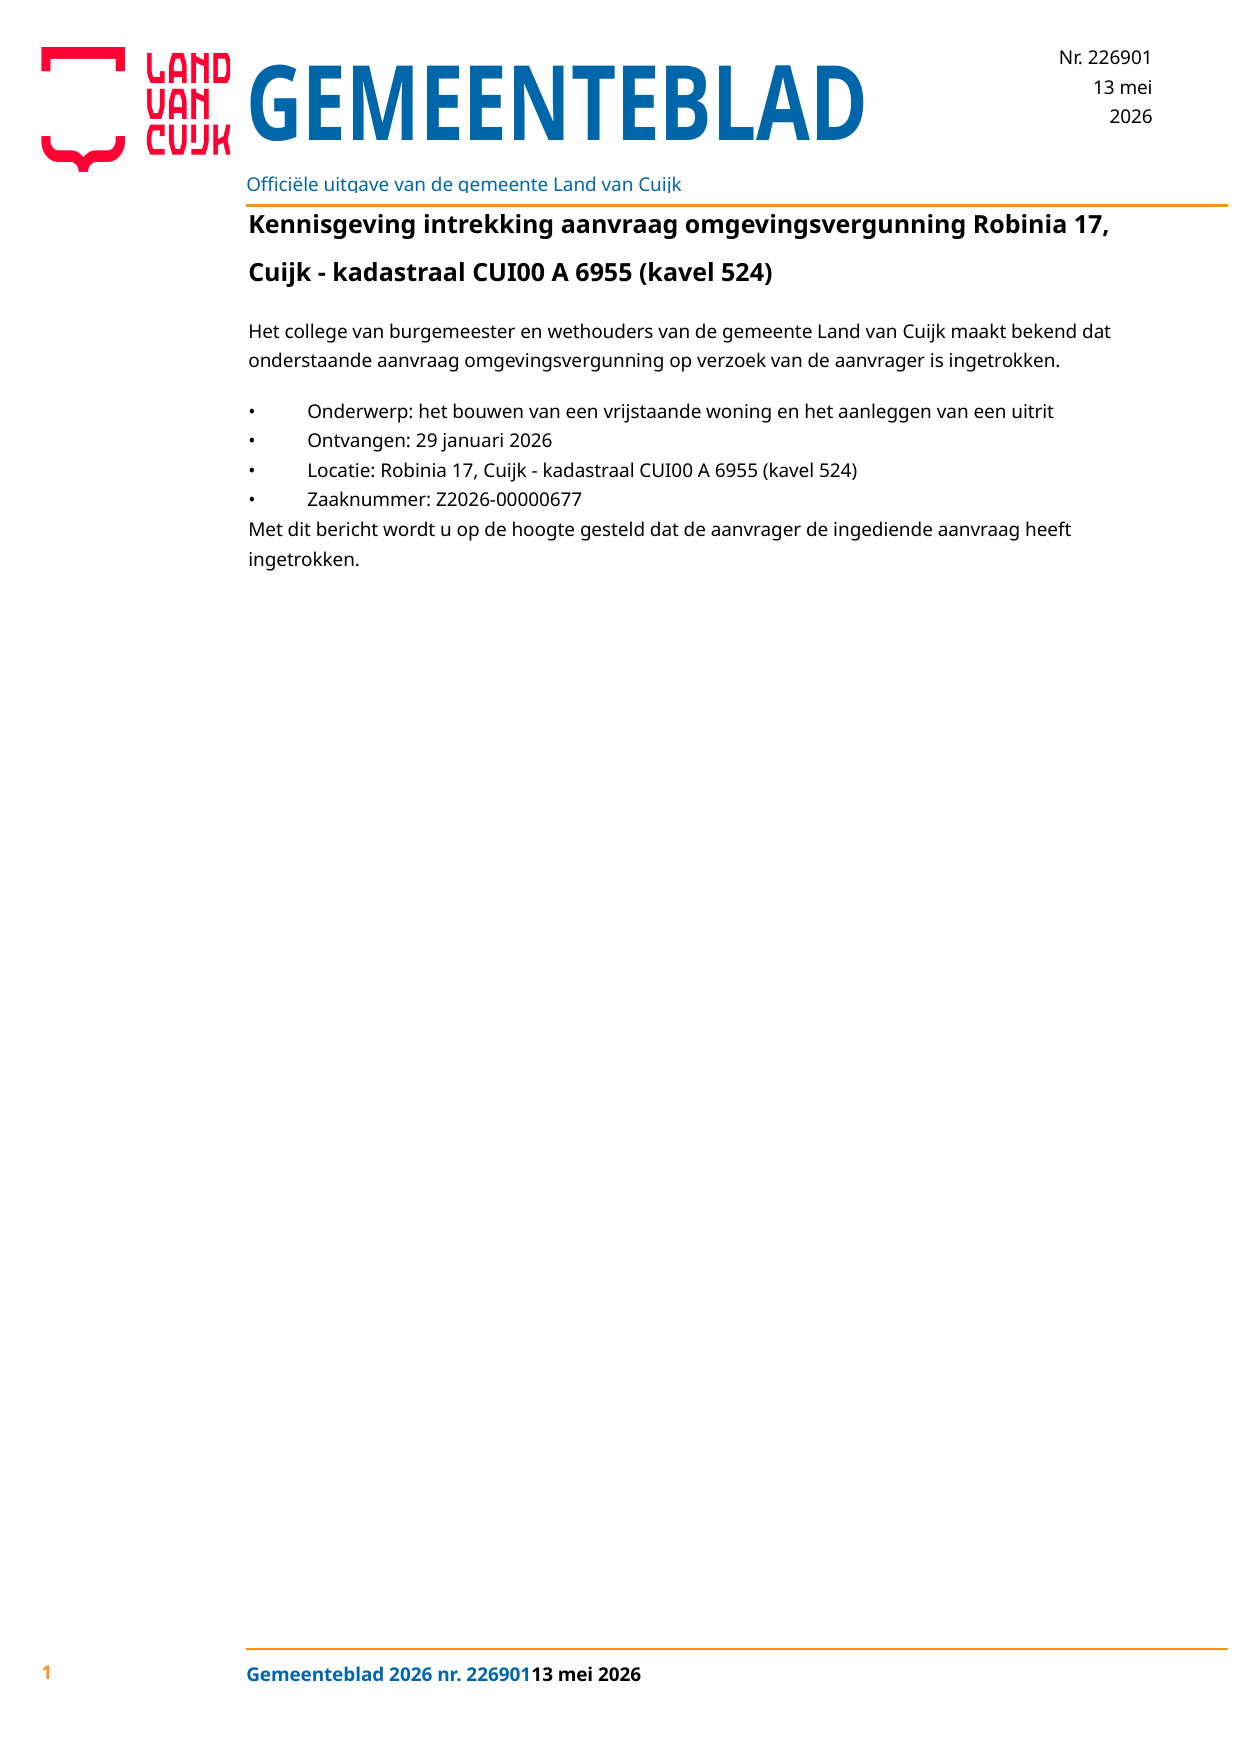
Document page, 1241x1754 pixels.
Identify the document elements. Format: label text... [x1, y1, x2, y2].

list Onderwerp: het bouwen van een vrijstaande woning en het aanleggen van een uitrit [248, 398, 1152, 424]
text Met dit bericht wordt u op de hoogte gesteld dat de aanvrager de ingediende aanvraag heeft ingetrokken. [248, 516, 1152, 572]
list Locatie: Robinia 17, Cuijk - kadastraal CUI00 A 6955 (kavel 524) [248, 457, 1152, 483]
text Het college van burgemeester en wethouders van de gemeente Land van Cuijk maakt bekend dat onderstaande aanvraag omgevingsvergunning op verzoek van de aanvrager is ingetrokken. [248, 318, 1152, 373]
list Ontvangen: 29 januari 2026 [248, 427, 1152, 453]
picture [41, 47, 231, 172]
text Kennisgeving intrekking aanvraag omgevingsvergunning Robinia 17, Cuijk - kadastraal CUI00 A 6955 (kavel 524) [248, 207, 1152, 288]
list Zaaknummer: Z2026-00000677 [248, 487, 1152, 512]
